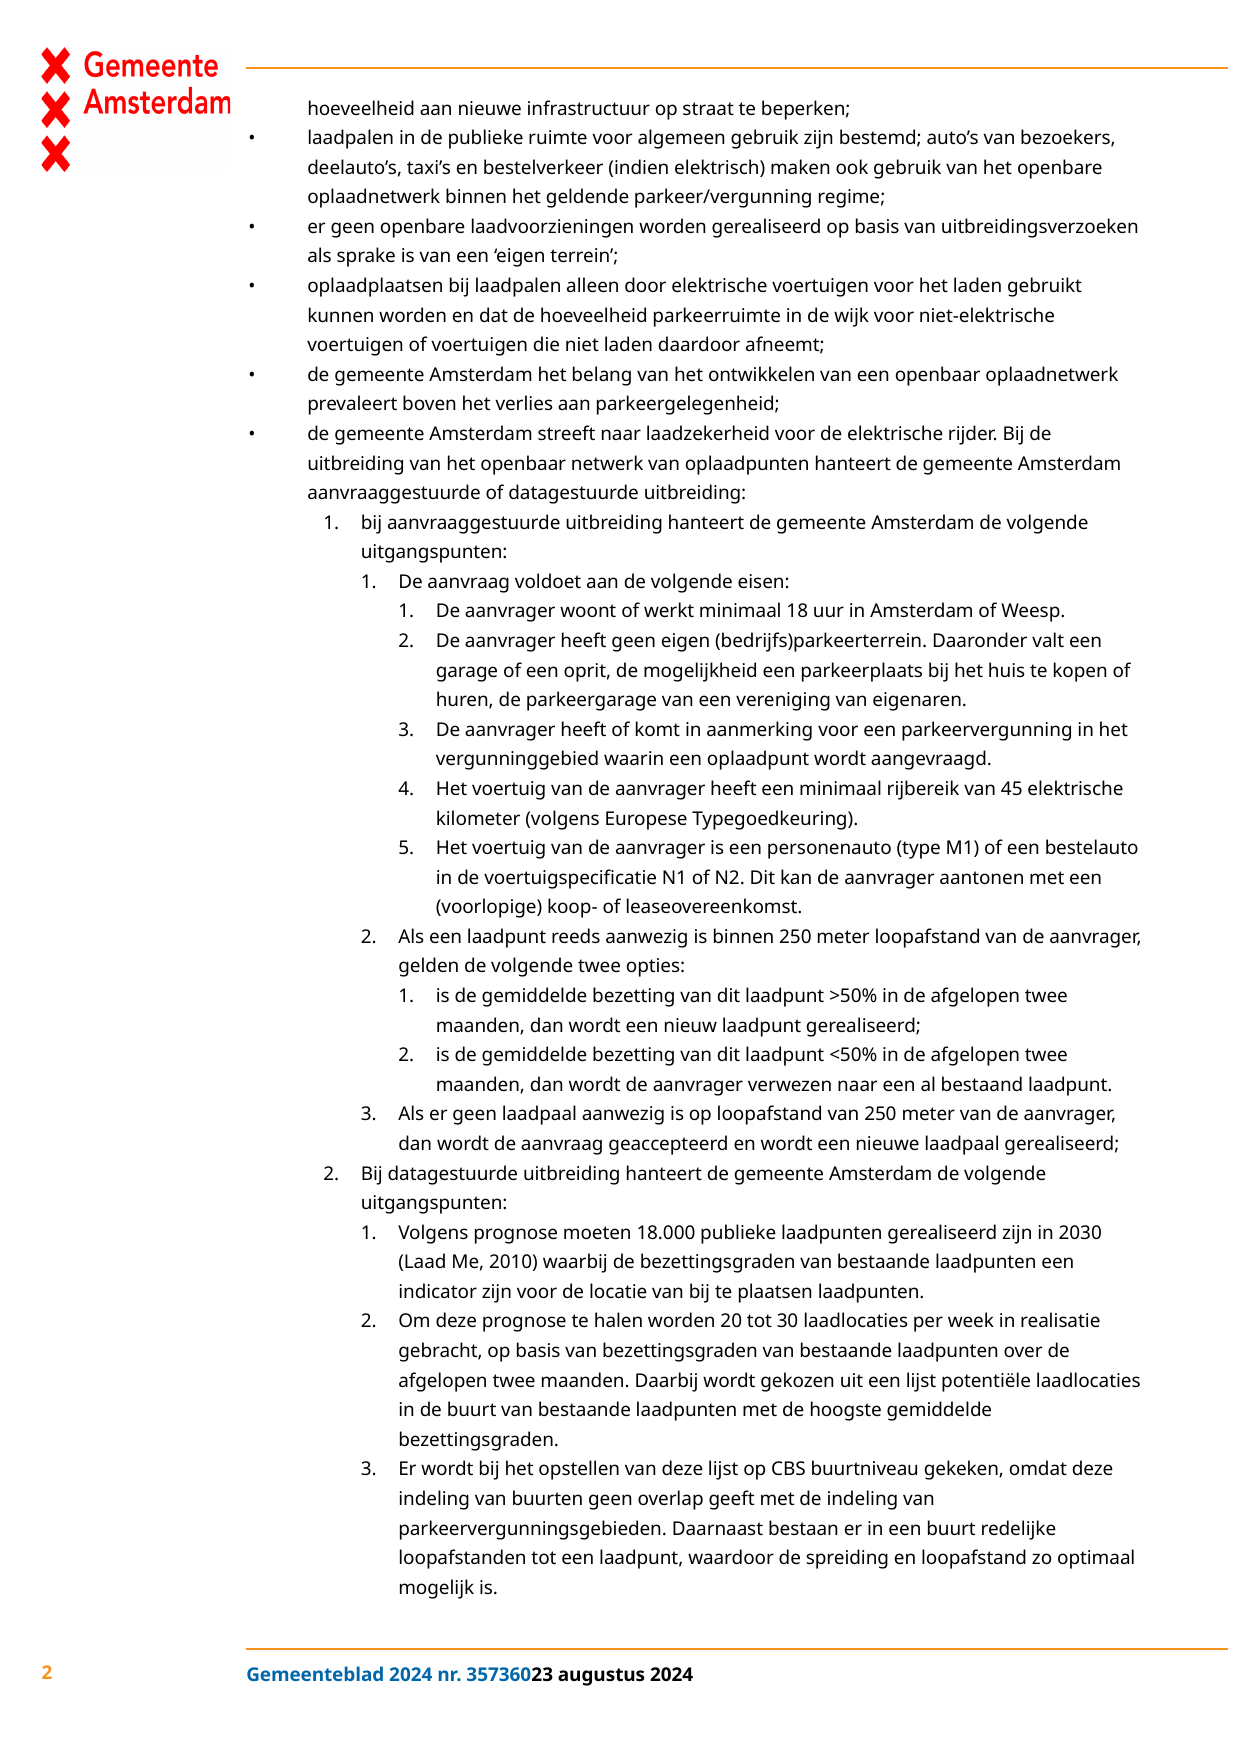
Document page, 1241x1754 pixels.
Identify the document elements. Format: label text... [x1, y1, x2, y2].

list Als een laadpunt reeds aanwezig is binnen 250 meter loopafstand van de aanvrager, gelden de volgende twee opties: [361, 923, 1152, 978]
list Om deze prognose te halen worden 20 tot 30 laadlocaties per week in realisatie gebracht, op basis van bezettingsgraden van bestaande laadpunten over de afgelopen twee maanden. Daarbij wordt gekozen uit een lijst potentiële laadlocaties in de buurt van bestaande laadpunten met de hoogste gemiddelde bezettingsgraden. [361, 1308, 1152, 1452]
list De aanvrager heeft geen eigen (bedrijfs)parkeerterrein. Daaronder valt een garage of een oprit, de mogelijkheid een parkeerplaats bij het huis te kopen of huren, de parkeergarage van een vereniging van eigenaren. [398, 627, 1152, 712]
list Als er geen laadpaal aanwezig is op loopafstand van 250 meter van de aanvrager, dan wordt de aanvraag geaccepteerd en wordt een nieuwe laadpaal gerealiseerd; [361, 1101, 1152, 1156]
list De aanvraag voldoet aan de volgende eisen: [361, 568, 1152, 594]
list de gemeente Amsterdam streeft naar laadzekerheid voor de elektrische rijder. Bij de uitbreiding van het openbaar netwerk van oplaadpunten hanteert de gemeente Amsterdam aanvraaggestuurde of datagestuurde uitbreiding: [248, 420, 1152, 505]
list laadpalen in de publieke ruimte voor algemeen gebruik zijn bestemd; auto’s van bezoekers, deelauto’s, taxi’s en bestelverkeer (indien elektrisch) maken ook gebruik van het openbare oplaadnetwerk binnen het geldende parkeer/vergunning regime; [248, 124, 1152, 209]
list De aanvrager heeft of komt in aanmerking voor een parkeervergunning in het vergunninggebied waarin een oplaadpunt wordt aangevraagd. [398, 716, 1152, 771]
list bij aanvraaggestuurde uitbreiding hanteert de gemeente Amsterdam de volgende uitgangspunten: [323, 509, 1152, 564]
list Het voertuig van de aanvrager is een personenauto (type M1) of een bestelauto in de voertuigspecificatie N1 of N2. Dit kan de aanvrager aantonen met een (voorlopige) koop- of leaseovereenkomst. [398, 834, 1152, 919]
list oplaadplaatsen bij laadpalen alleen door elektrische voertuigen voor het laden gebruikt kunnen worden en dat de hoeveelheid parkeerruimte in de wijk voor niet-elektrische voertuigen of voertuigen die niet laden daardoor afneemt; [248, 272, 1152, 357]
list is de gemiddelde bezetting van dit laadpunt <50% in de afgelopen twee maanden, dan wordt de aanvrager verwezen naar een al bestaand laadpunt. [398, 1041, 1152, 1097]
list er geen openbare laadvoorzieningen worden gerealiseerd op basis van uitbreidingsverzoeken als sprake is van een ‘eigen terrein’; [248, 213, 1152, 268]
list De aanvrager woont of werkt minimaal 18 uur in Amsterdam of Weesp. [398, 598, 1152, 623]
picture [41, 47, 231, 172]
list hoeveelheid aan nieuwe infrastructuur op straat te beperken; [248, 95, 1152, 121]
list Bij datagestuurde uitbreiding hanteert de gemeente Amsterdam de volgende uitgangspunten: [323, 1160, 1152, 1215]
list is de gemiddelde bezetting van dit laadpunt >50% in de afgelopen twee maanden, dan wordt een nieuw laadpunt gerealiseerd; [398, 982, 1152, 1038]
list Het voertuig van de aanvrager heeft een minimaal rijbereik van 45 elektrische kilometer (volgens Europese Typegoedkeuring). [398, 775, 1152, 831]
list Er wordt bij het opstellen van deze lijst op CBS buurtniveau gekeken, omdat deze indeling van buurten geen overlap geeft met de indeling van parkeervergunningsgebieden. Daarnaast bestaan er in een buurt redelijke loopafstanden tot een laadpunt, waardoor de spreiding en loopafstand zo optimaal mogelijk is. [361, 1456, 1152, 1600]
list de gemeente Amsterdam het belang van het ontwikkelen van een openbaar oplaadnetwerk prevaleert boven het verlies aan parkeergelegenheid; [248, 361, 1152, 416]
list Volgens prognose moeten 18.000 publieke laadpunten gerealiseerd zijn in 2030 (Laad Me, 2010) waarbij de bezettingsgraden van bestaande laadpunten een indicator zijn voor de locatie van bij te plaatsen laadpunten. [361, 1219, 1152, 1304]
